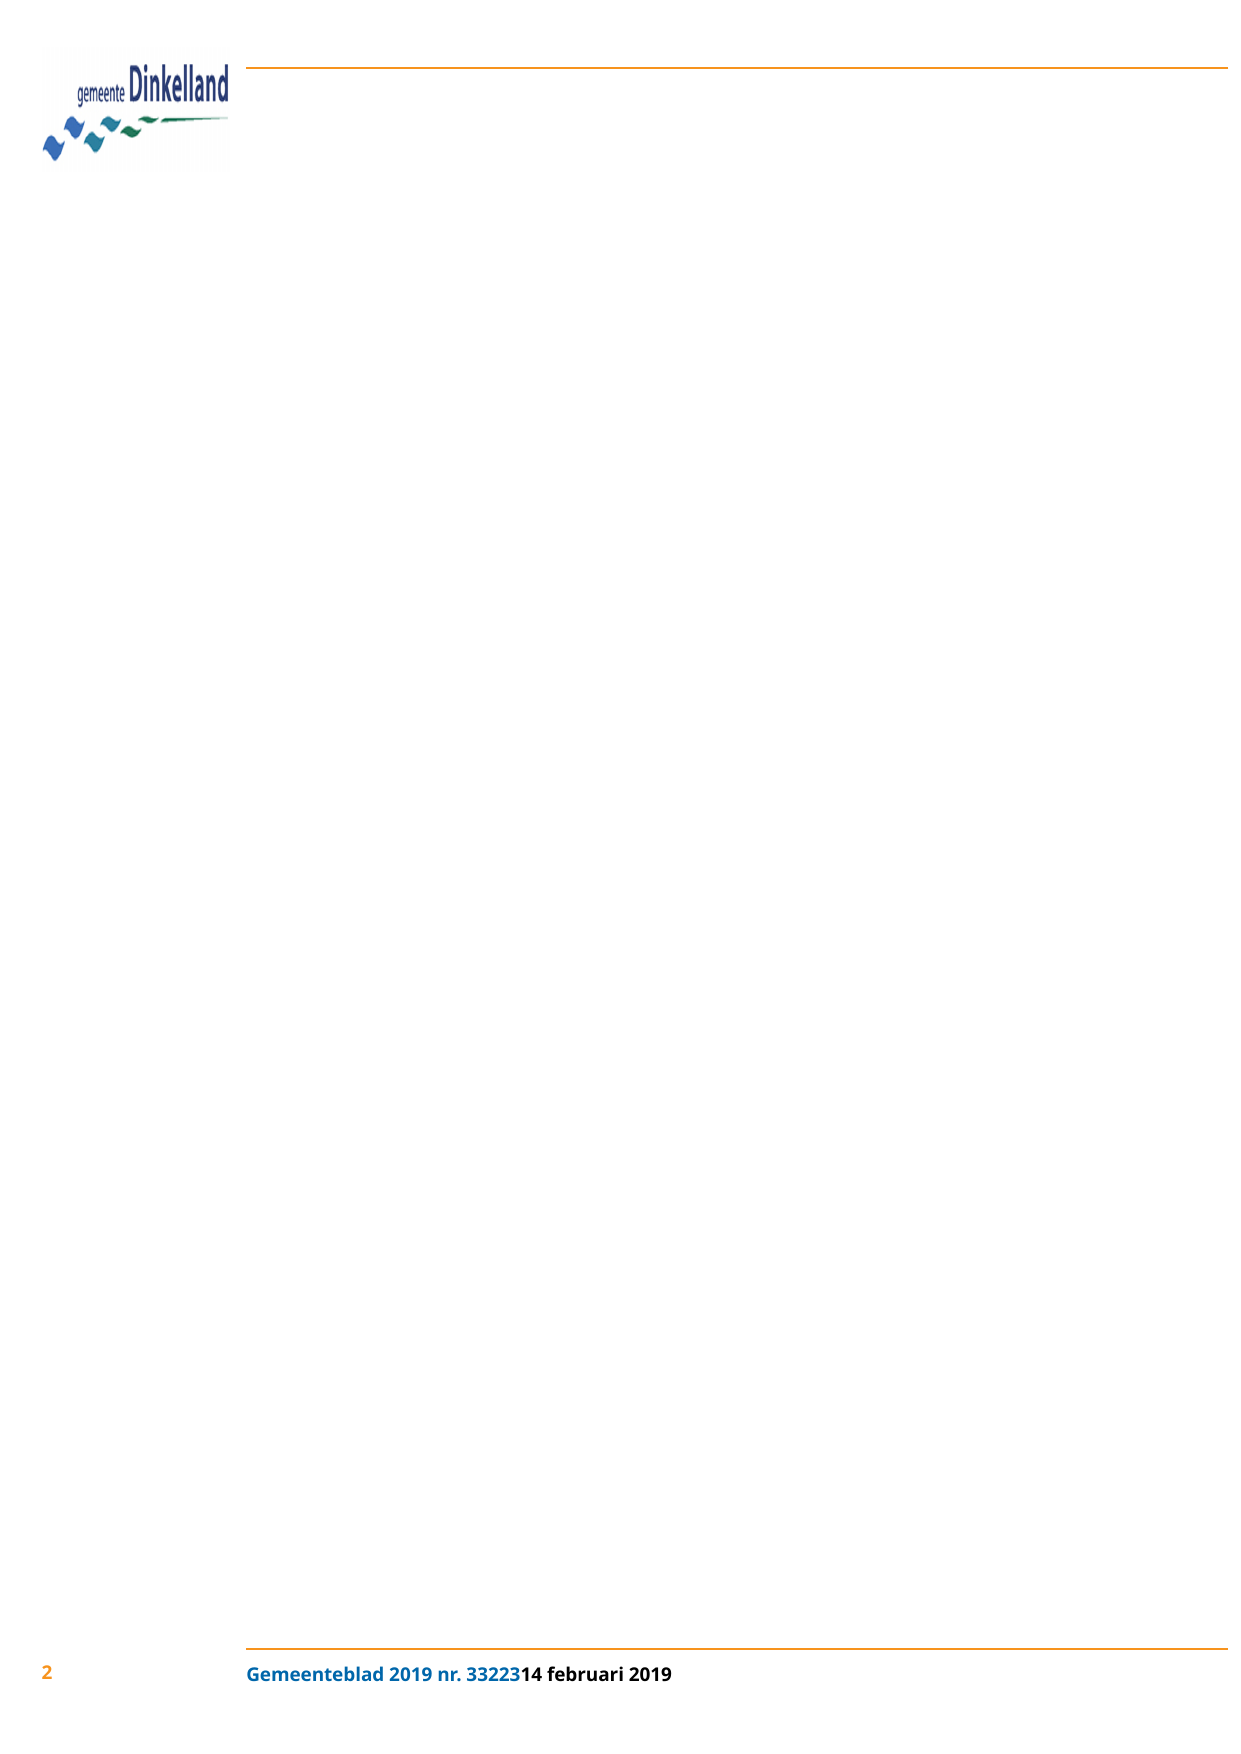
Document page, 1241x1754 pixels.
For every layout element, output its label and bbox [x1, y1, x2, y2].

picture [41, 47, 231, 172]
